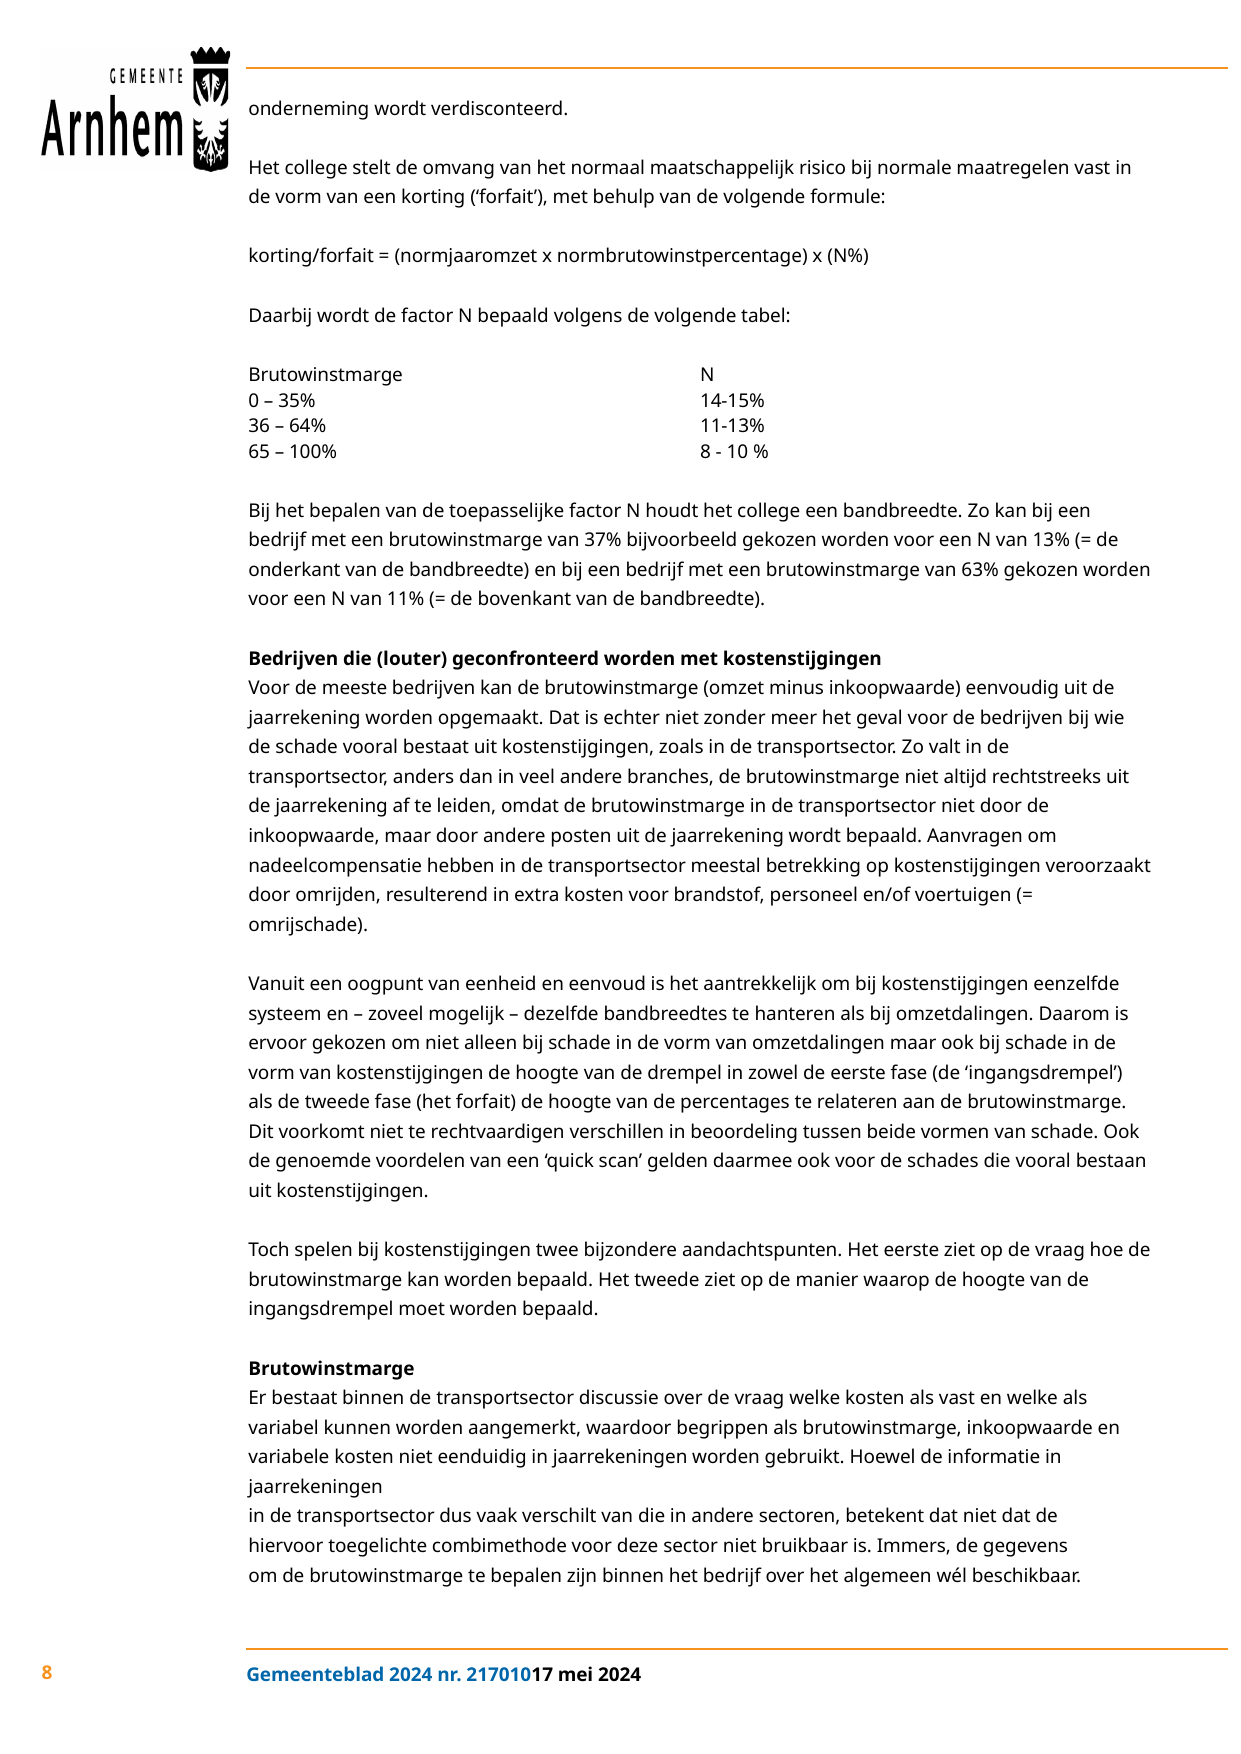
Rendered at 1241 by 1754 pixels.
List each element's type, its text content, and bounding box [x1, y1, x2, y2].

text Daarbij wordt de factor N bepaald volgens de volgende tabel: [248, 302, 1152, 328]
text Het college stelt de omvang van het normaal maatschappelijk risico bij normale maatregelen vast in de vorm van een korting (‘forfait’), met behulp van de volgende formule: [248, 154, 1152, 209]
text Bij het bepalen van de toepasselijke factor N houdt het college een bandbreedte. Zo kan bij een bedrijf met een brutowinstmarge van 37% bijvoorbeeld gekozen worden voor een N van 13% (= de onderkant van de bandbreedte) en bij een bedrijf met een brutowinstmarge van 63% gekozen worden voor een N van 11% (= de bovenkant van de bandbreedte). [248, 497, 1152, 611]
text hiervoor toegelichte combimethode voor deze sector niet bruikbaar is. Immers, de gegevens [248, 1532, 1152, 1558]
text Toch spelen bij kostenstijgingen twee bijzondere aandachtspunten. Het eerste ziet op de vraag hoe de brutowinstmarge kan worden bepaald. Het tweede ziet op de manier waarop de hoogte van de ingangsdrempel moet worden bepaald. [248, 1236, 1152, 1321]
table_header N [700, 361, 1152, 387]
text korting/forfait = (normjaaromzet x normbrutowinstpercentage) x (N%) [248, 243, 1152, 268]
table_cell 0 – 35% [248, 387, 700, 413]
table_cell 36 – 64% [248, 413, 700, 438]
text Bedrijven die (louter) geconfronteerd worden met kostenstijgingen [248, 645, 1152, 671]
table_cell 8 - 10 % [700, 438, 1152, 464]
text Er bestaat binnen de transportsector discussie over de vraag welke kosten als vast en welke als variabel kunnen worden aangemerkt, waardoor begrippen als brutowinstmarge, inkoopwaarde en variabele kosten niet eenduidig in jaarrekeningen worden gebruikt. Hoewel de informatie in jaarrekeningen [248, 1384, 1152, 1499]
text onderneming wordt verdisconteerd. [248, 95, 1152, 121]
text Voor de meeste bedrijven kan de brutowinstmarge (omzet minus inkoopwaarde) eenvoudig uit de jaarrekening worden opgemaakt. Dat is echter niet zonder meer het geval voor de bedrijven bij wie de schade vooral bestaat uit kostenstijgingen, zoals in de transportsector. Zo valt in de transportsector, anders dan in veel andere branches, de brutowinstmarge niet altijd rechtstreeks uit de jaarrekening af te leiden, omdat de brutowinstmarge in de transportsector niet door de inkoopwaarde, maar door andere posten uit de jaarrekening wordt bepaald. Aanvragen om nadeelcompensatie hebben in de transportsector meestal betrekking op kostenstijgingen veroorzaakt door omrijden, resulterend in extra kosten voor brandstof, personeel en/of voertuigen (= omrijschade). [248, 674, 1152, 937]
picture [41, 47, 231, 172]
text Brutowinstmarge [248, 1355, 1152, 1381]
table_cell 14-15% [700, 387, 1152, 413]
table_cell 65 – 100% [248, 438, 700, 464]
table_cell 11-13% [700, 413, 1152, 438]
text om de brutowinstmarge te bepalen zijn binnen het bedrijf over het algemeen wél beschikbaar. [248, 1562, 1152, 1588]
table_header Brutowinstmarge [248, 361, 700, 387]
text Vanuit een oogpunt van eenheid en eenvoud is het aantrekkelijk om bij kostenstijgingen eenzelfde systeem en – zoveel mogelijk – dezelfde bandbreedtes te hanteren als bij omzetdalingen. Daarom is ervoor gekozen om niet alleen bij schade in de vorm van omzetdalingen maar ook bij schade in de vorm van kostenstijgingen de hoogte van de drempel in zowel de eerste fase (de ‘ingangsdrempel’) als de tweede fase (het forfait) de hoogte van de percentages te relateren aan de brutowinstmarge. Dit voorkomt niet te rechtvaardigen verschillen in beoordeling tussen beide vormen van schade. Ook de genoemde voordelen van een ‘quick scan’ gelden daarmee ook voor de schades die vooral bestaan uit kostenstijgingen. [248, 970, 1152, 1203]
text in de transportsector dus vaak verschilt van die in andere sectoren, betekent dat niet dat de [248, 1503, 1152, 1528]
